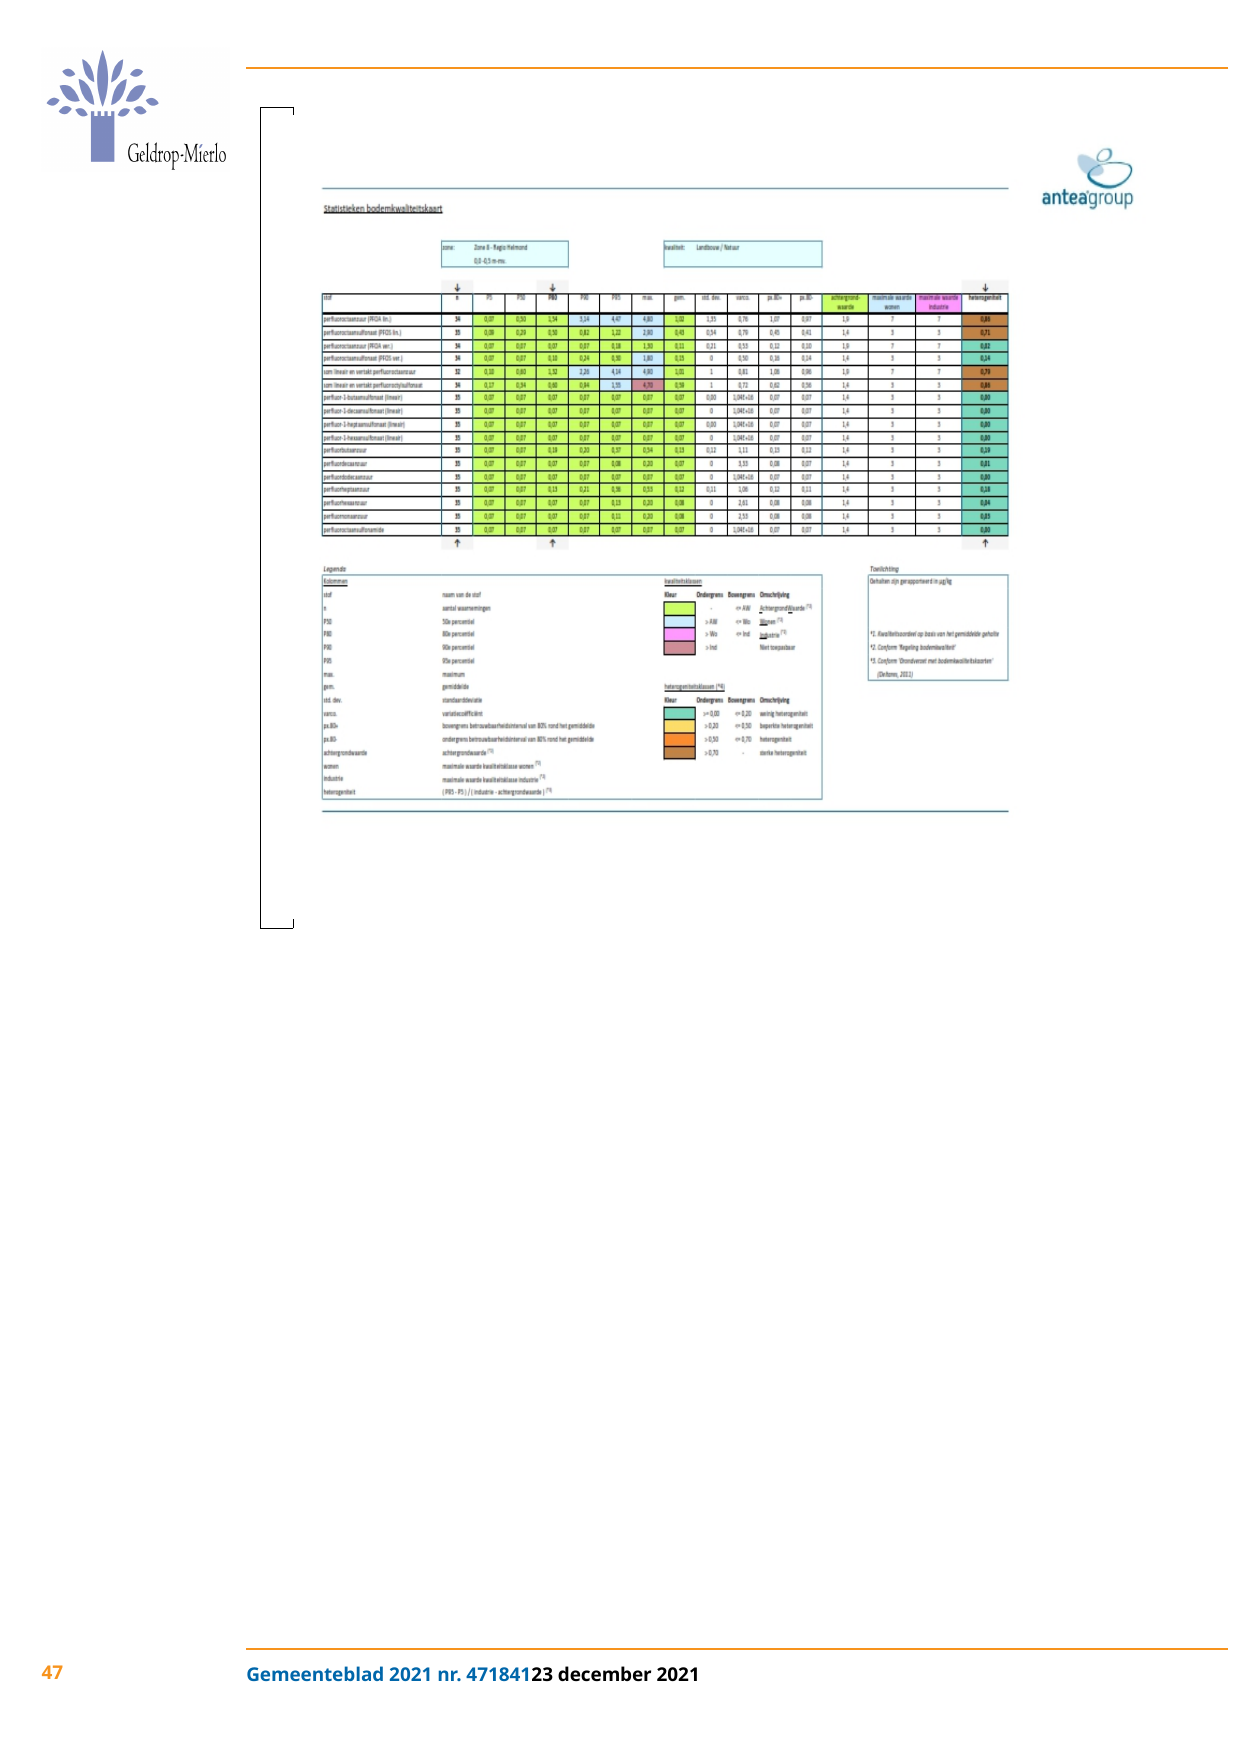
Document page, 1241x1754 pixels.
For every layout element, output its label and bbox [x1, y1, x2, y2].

picture [41, 47, 231, 172]
picture [268, 115, 1173, 919]
